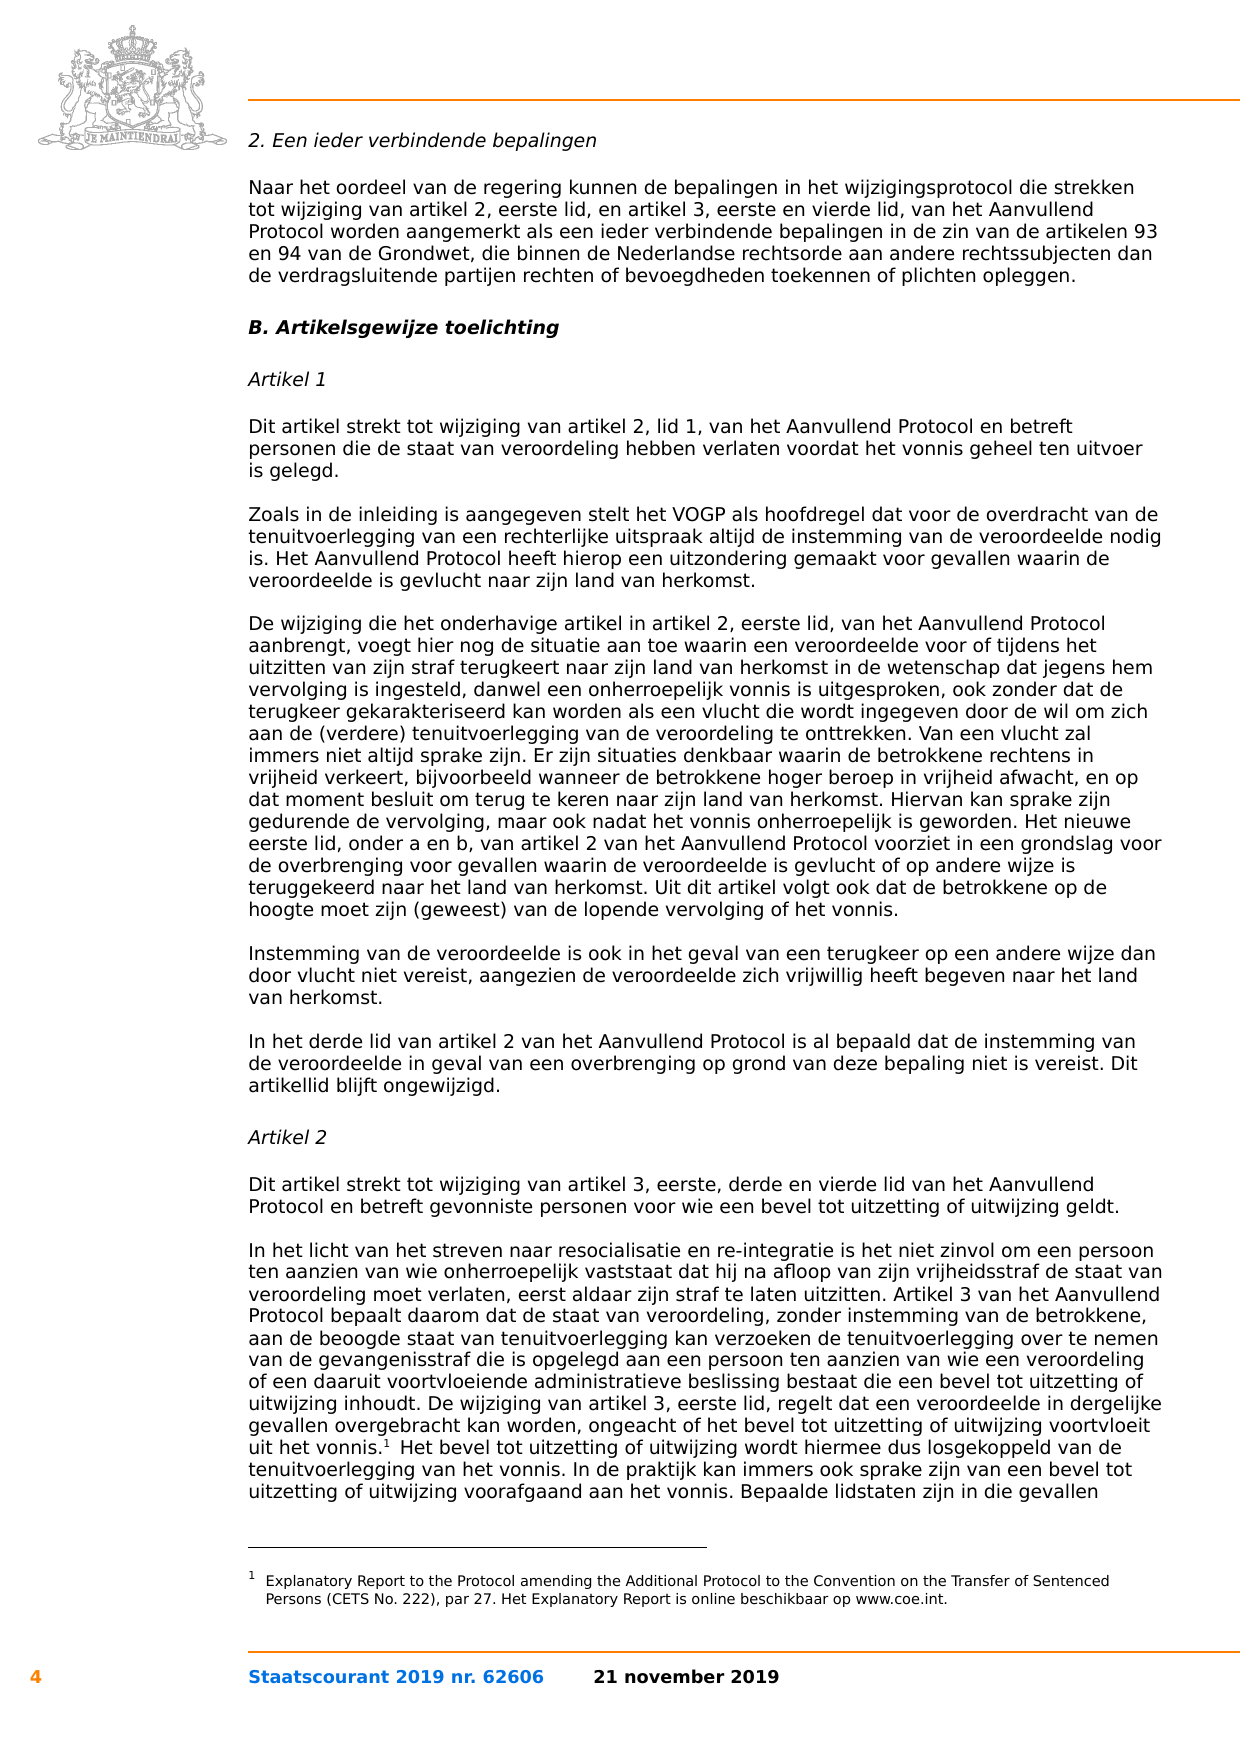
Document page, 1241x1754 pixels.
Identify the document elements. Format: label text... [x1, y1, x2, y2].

picture [38, 25, 227, 150]
text Instemming van de veroordeelde is ook in het geval van een terugkeer op een andere wijze dan door vlucht niet vereist, aangezien de veroordeelde zich vrijwillig heeft begeven naar het land van herkomst. [248, 943, 1163, 1009]
subtitle Artikel 1 [248, 369, 1163, 391]
text In het derde lid van artikel 2 van het Aanvullend Protocol is al bepaald dat de instemming van de veroordeelde in geval van een overbrenging op grond van deze bepaling niet is vereist. Dit artikellid blijft ongewijzigd. [248, 1031, 1163, 1097]
text Explanatory Report to the Protocol amending the Additional Protocol to the Convention on the Transfer of Sentenced Persons (CETS No. 222), par 27. Het Explanatory Report is online beschikbaar op www.coe.int. [248, 1569, 1163, 1608]
text Dit artikel strekt tot wijziging van artikel 3, eerste, derde en vierde lid van het Aanvullend Protocol en betreft gevonniste personen voor wie een bevel tot uitzetting of uitwijzing geldt. [248, 1174, 1163, 1218]
text Naar het oordeel van de regering kunnen de bepalingen in het wijzigingsprotocol die strekken tot wijziging van artikel 2, eerste lid, en artikel 3, eerste en vierde lid, van het Aanvullend Protocol worden aangemerkt als een ieder verbindende bepalingen in de zin van de artikelen 93 en 94 van de Grondwet, die binnen de Nederlandse rechtsorde aan andere rechtssubjecten dan de verdragsluitende partijen rechten of bevoegdheden toekennen of plichten opleggen. [248, 177, 1163, 287]
text Dit artikel strekt tot wijziging van artikel 2, lid 1, van het Aanvullend Protocol en betreft personen die de staat van veroordeling hebben verlaten voordat het vonnis geheel ten uitvoer is gelegd. [248, 416, 1163, 482]
subtitle 2. Een ieder verbindende bepalingen [248, 130, 1163, 152]
text Zoals in de inleiding is aangegeven stelt het VOGP als hoofdregel dat voor de overdracht van de tenuitvoerlegging van een rechterlijke uitspraak altijd de instemming van de veroordeelde nodig is. Het Aanvullend Protocol heeft hierop een uitzondering gemaakt voor gevallen waarin de veroordeelde is gevlucht naar zijn land van herkomst. [248, 503, 1163, 591]
text In het licht van het streven naar resocialisatie en re-integratie is het niet zinvol om een persoon ten aanzien van wie onherroepelijk vaststaat dat hij na afloop van zijn vrijheidsstraf de staat van veroordeling moet verlaten, eerst aldaar zijn straf te laten uitzitten. Artikel 3 van het Aanvullend Protocol bepaalt daarom dat de staat van veroordeling, zonder instemming van de betrokkene, aan de beoogde staat van tenuitvoerlegging kan verzoeken de tenuitvoerlegging over te nemen van de gevangenisstraf die is opgelegd aan een persoon ten aanzien van wie een veroordeling of een daaruit voortvloeiende administratieve beslissing bestaat die een bevel tot uitzetting of uitwijzing inhoudt. De wijziging van artikel 3, eerste lid, regelt dat een veroordeelde in dergelijke gevallen overgebracht kan worden, ongeacht of het bevel tot uitzetting of uitwijzing voortvloeit uit het vonnis. Het bevel tot uitzetting of uitwijzing wordt hiermee dus losgekoppeld van de tenuitvoerlegging van het vonnis. In de praktijk kan immers ook sprake zijn van een bevel tot uitzetting of uitwijzing voorafgaand aan het vonnis. Bepaalde lidstaten zijn in die gevallen [248, 1239, 1163, 1503]
subtitle B. Artikelsgewijze toelichting [248, 317, 1163, 339]
subtitle Artikel 2 [248, 1127, 1163, 1149]
text De wijziging die het onderhavige artikel in artikel 2, eerste lid, van het Aanvullend Protocol aanbrengt, voegt hier nog de situatie aan toe waarin een veroordeelde voor of tijdens het uitzitten van zijn straf terugkeert naar zijn land van herkomst in de wetenschap dat jegens hem vervolging is ingesteld, danwel een onherroepelijk vonnis is uitgesproken, ook zonder dat de terugkeer gekarakteriseerd kan worden als een vlucht die wordt ingegeven door de wil om zich aan de (verdere) tenuitvoerlegging van de veroordeling te onttrekken. Van een vlucht zal immers niet altijd sprake zijn. Er zijn situaties denkbaar waarin de betrokkene rechtens in vrijheid verkeert, bijvoorbeeld wanneer de betrokkene hoger beroep in vrijheid afwacht, en op dat moment besluit om terug te keren naar zijn land van herkomst. Hiervan kan sprake zijn gedurende de vervolging, maar ook nadat het vonnis onherroepelijk is geworden. Het nieuwe eerste lid, onder a en b, van artikel 2 van het Aanvullend Protocol voorziet in een grondslag voor de overbrenging voor gevallen waarin de veroordeelde is gevlucht of op andere wijze is teruggekeerd naar het land van herkomst. Uit dit artikel volgt ook dat de betrokkene op de hoogte moet zijn (geweest) van de lopende vervolging of het vonnis. [248, 613, 1163, 921]
